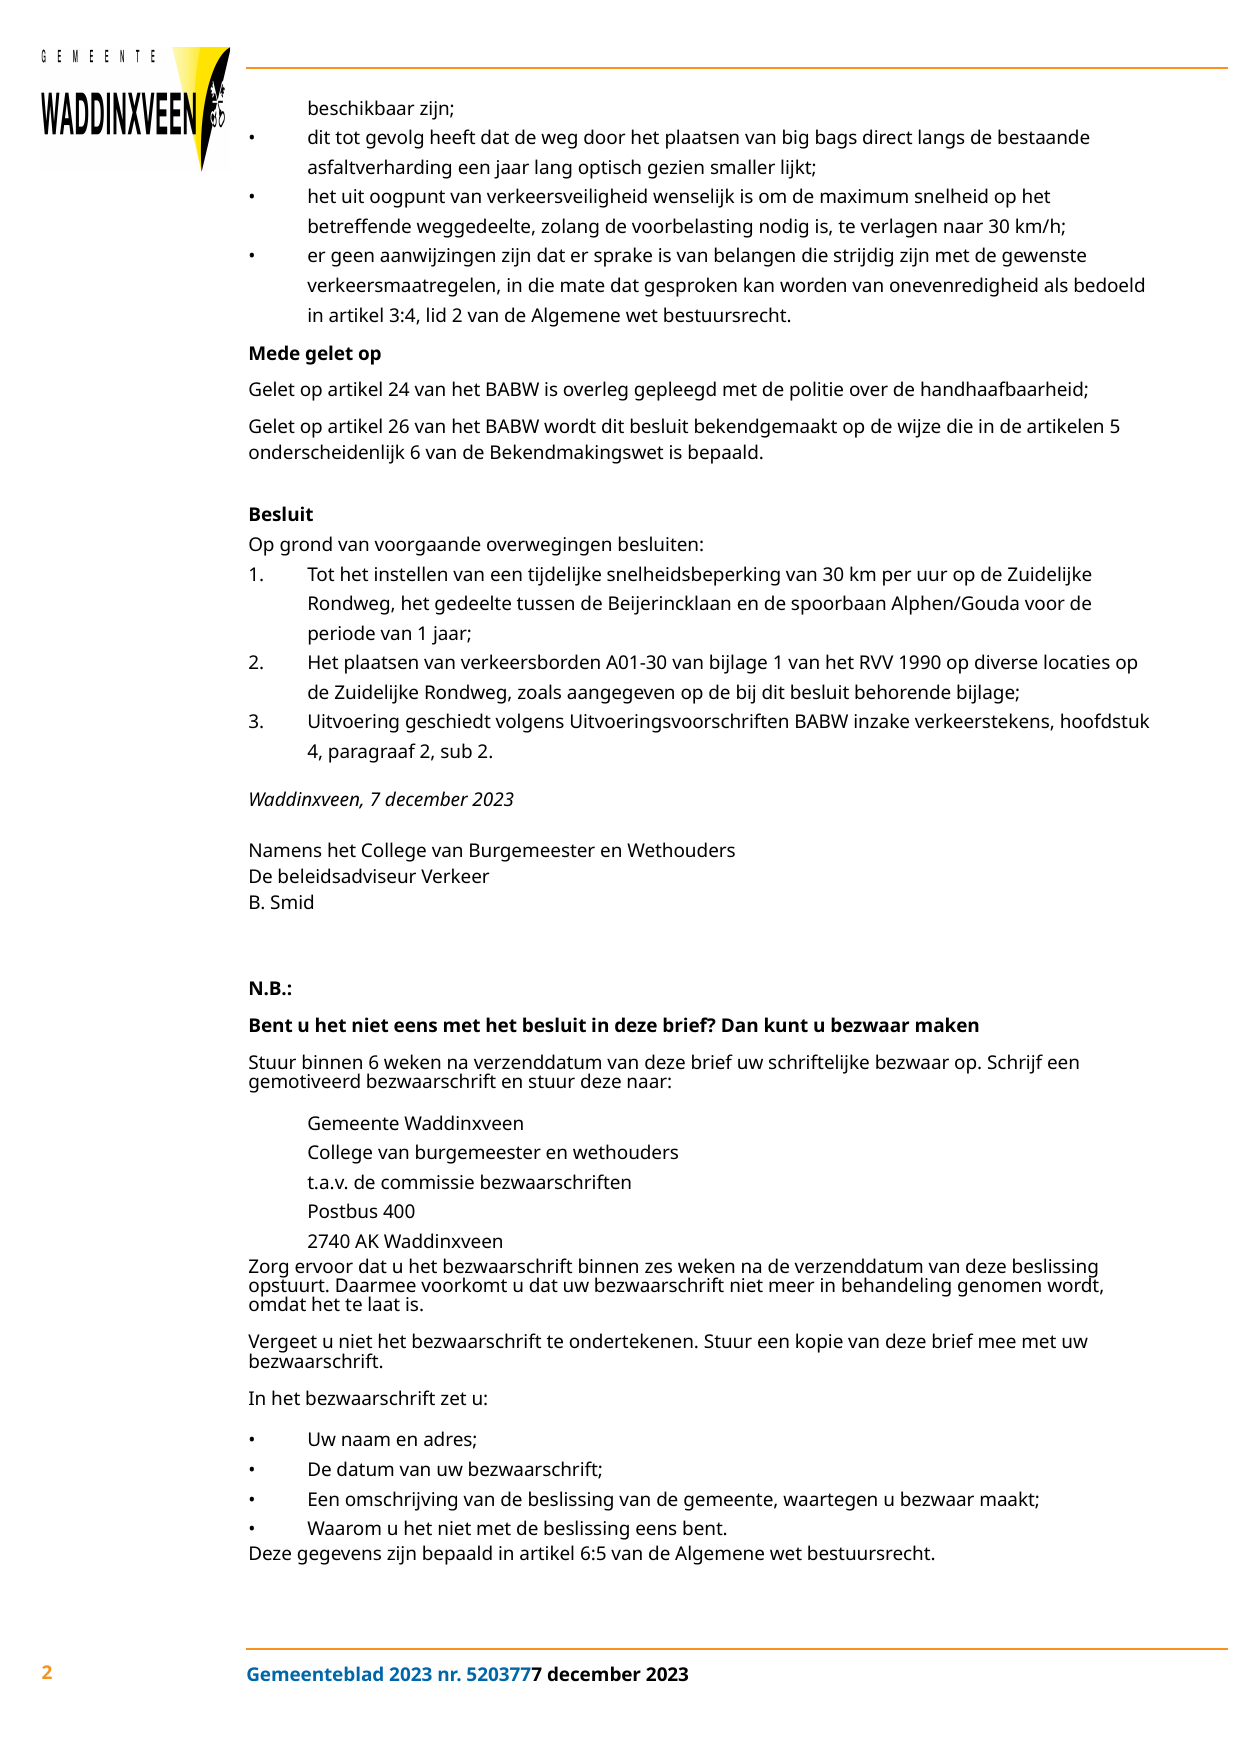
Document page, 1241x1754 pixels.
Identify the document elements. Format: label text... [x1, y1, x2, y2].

text Gelet op artikel 26 van het BABW wordt dit besluit bekendgemaakt op de wijze die in de artikelen 5 onderscheidenlijk 6 van de Bekendmakingswet is bepaald. [248, 413, 1152, 464]
text B. Smid [248, 889, 1152, 915]
text Gelet op artikel 24 van het BABW is overleg gepleegd met de politie over de handhaafbaarheid; [248, 376, 1152, 402]
list Een omschrijving van de beslissing van de gemeente, waartegen u bezwaar maakt; [248, 1486, 1152, 1512]
list Tot het instellen van een tijdelijke snelheidsbeperking van 30 km per uur op de Zuidelijke Rondweg, het gedeelte tussen de Beijerincklaan en de spoorbaan Alphen/Gouda voor de periode van 1 jaar; [248, 561, 1152, 646]
text Bent u het niet eens met het besluit in deze brief? Dan kunt u bezwaar maken [248, 1017, 1152, 1036]
text Op grond van voorgaande overwegingen besluiten: [248, 531, 1152, 557]
list het uit oogpunt van verkeersveiligheid wenselijk is om de maximum snelheid op het betreffende weggedeelte, zolang de voorbelasting nodig is, te verlagen naar 30 km/h; [248, 183, 1152, 239]
list beschikbaar zijn; [248, 95, 1152, 121]
list Gemeente Waddinxveen [248, 1110, 1152, 1136]
list De datum van uw bezwaarschrift; [248, 1456, 1152, 1482]
text Stuur binnen 6 weken na verzenddatum van deze brief uw schriftelijke bezwaar op. Schrijf een gemotiveerd bezwaarschrift en stuur deze naar: [248, 1054, 1152, 1092]
text Namens het College van Burgemeester en Wethouders [248, 837, 1152, 863]
text Waddinxveen, 7 december 2023 [248, 786, 1152, 812]
list er geen aanwijzingen zijn dat er sprake is van belangen die strijdig zijn met de gewenste verkeersmaatregelen, in die mate dat gesproken kan worden van onevenredigheid als bedoeld in artikel 3:4, lid 2 van de Algemene wet bestuursrecht. [248, 243, 1152, 328]
text Vergeet u niet het bezwaarschrift te ondertekenen. Stuur een kopie van deze brief mee met uw bezwaarschrift. [248, 1333, 1152, 1372]
text Besluit [248, 502, 1152, 527]
list Uitvoering geschiedt volgens Uitvoeringsvoorschriften BABW inzake verkeerstekens, hoofdstuk 4, paragraaf 2, sub 2. [248, 709, 1152, 764]
list Postbus 400 [248, 1199, 1152, 1224]
list t.a.v. de commissie bezwaarschriften [248, 1169, 1152, 1195]
list 2740 AK Waddinxveen [248, 1228, 1152, 1254]
list dit tot gevolg heeft dat de weg door het plaatsen van big bags direct langs de bestaande asfaltverharding een jaar lang optisch gezien smaller lijkt; [248, 124, 1152, 180]
text Zorg ervoor dat u het bezwaarschrift binnen zes weken na de verzenddatum van deze beslissing opstuurt. Daarmee voorkomt u dat uw bezwaarschrift niet meer in behandeling genomen wordt, omdat het te laat is. [248, 1258, 1152, 1316]
text Mede gelet op [248, 340, 1152, 366]
text N.B.: [248, 980, 1152, 999]
list Uw naam en adres; [248, 1427, 1152, 1452]
list Waarom u het niet met de beslissing eens bent. [248, 1515, 1152, 1541]
picture [41, 47, 231, 172]
list Het plaatsen van verkeersborden A01-30 van bijlage 1 van het RVV 1990 op diverse locaties op de Zuidelijke Rondweg, zoals aangegeven op de bij dit besluit behorende bijlage; [248, 649, 1152, 705]
text In het bezwaarschrift zet u: [248, 1390, 1152, 1409]
list College van burgemeester en wethouders [248, 1139, 1152, 1165]
text Deze gegevens zijn bepaald in artikel 6:5 van de Algemene wet bestuursrecht. [248, 1545, 1152, 1564]
text De beleidsadviseur Verkeer [248, 863, 1152, 889]
